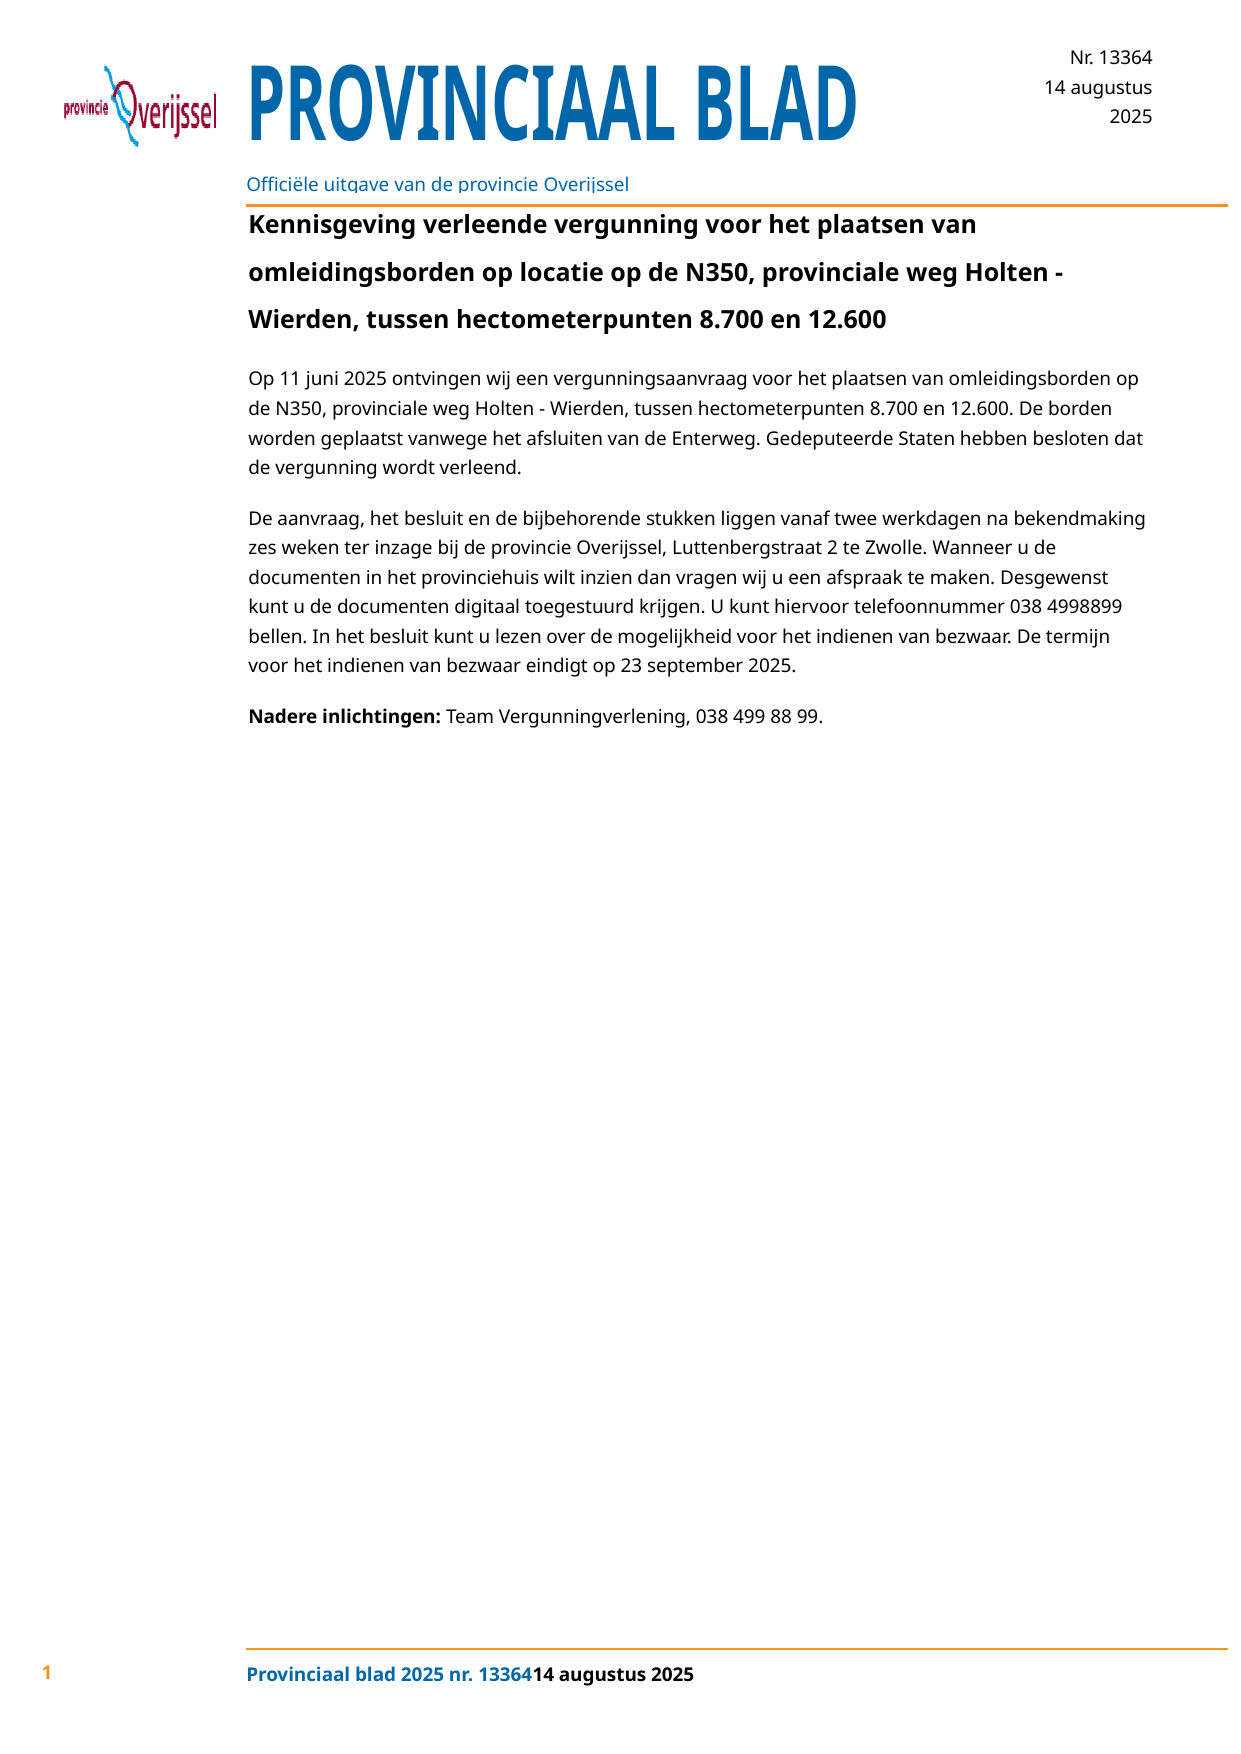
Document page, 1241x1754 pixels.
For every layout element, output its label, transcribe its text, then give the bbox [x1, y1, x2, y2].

text Op 11 juni 2025 ontvingen wij een vergunningsaanvraag voor het plaatsen van omleidingsborden op de N350, provinciale weg Holten - Wierden, tussen hectometerpunten 8.700 en 12.600. De borden worden geplaatst vanwege het afsluiten van de Enterweg. Gedeputeerde Staten hebben besloten dat de vergunning wordt verleend. [248, 366, 1152, 480]
picture [41, 47, 231, 172]
text De aanvraag, het besluit en de bijbehorende stukken liggen vanaf twee werkdagen na bekendmaking zes weken ter inzage bij de provincie Overijssel, Luttenbergstraat 2 te Zwolle. Wanneer u de documenten in het provinciehuis wilt inzien dan vragen wij u een afspraak te maken. Desgewenst kunt u de documenten digitaal toegestuurd krijgen. U kunt hiervoor telefoonnummer 038 4998899 bellen. In het besluit kunt u lezen over de mogelijkheid voor het indienen van bezwaar. De termijn voor het indienen van bezwaar eindigt op 23 september 2025. [248, 505, 1152, 678]
text Nadere inlichtingen: Team Vergunningverlening, 038 499 88 99. [248, 703, 1152, 729]
text Kennisgeving verleende vergunning voor het plaatsen van omleidingsborden op locatie op de N350, provinciale weg Holten - Wierden, tussen hectometerpunten 8.700 en 12.600 [248, 207, 1152, 336]
